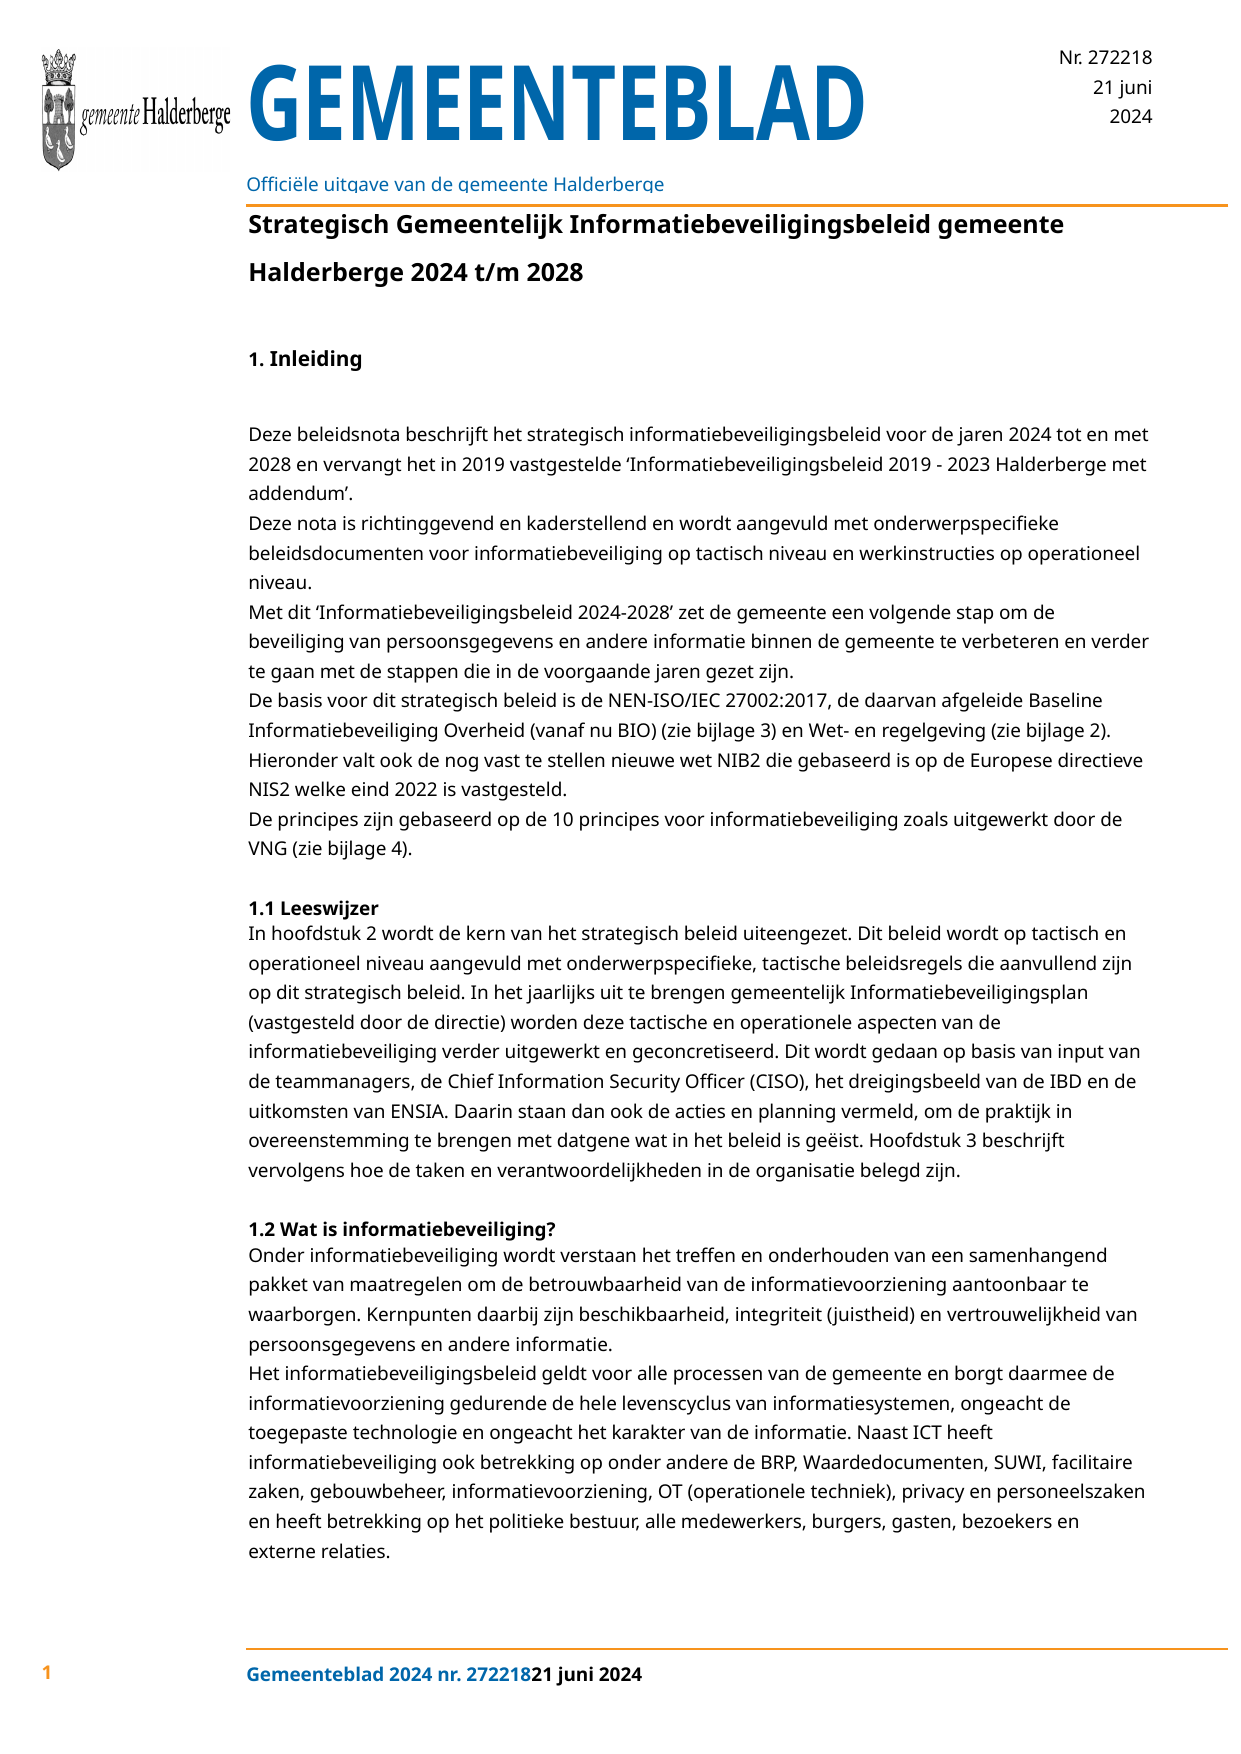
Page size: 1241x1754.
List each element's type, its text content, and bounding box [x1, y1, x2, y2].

text Deze nota is richtinggevend en kaderstellend en wordt aangevuld met onderwerpspecifieke beleidsdocumenten voor informatiebeveiliging op tactisch niveau en werkinstructies op operationeel niveau. [248, 510, 1152, 595]
text De basis voor dit strategisch beleid is de NEN-ISO/IEC 27002:2017, de daarvan afgeleide Baseline Informatiebeveiliging Overheid (vanaf nu BIO) (zie bijlage 3) en Wet- en regelgeving (zie bijlage 2). Hieronder valt ook de nog vast te stellen nieuwe wet NIB2 die gebaseerd is op de Europese directieve NIS2 welke eind 2022 is vastgesteld. [248, 688, 1152, 802]
picture [41, 47, 231, 172]
text In hoofdstuk 2 wordt de kern van het strategisch beleid uiteengezet. Dit beleid wordt op tactisch en operationeel niveau aangevuld met onderwerpspecifieke, tactische beleidsregels die aanvullend zijn op dit strategisch beleid. In het jaarlijks uit te brengen gemeentelijk Informatiebeveiligingsplan (vastgesteld door de directie) worden deze tactische en operationele aspecten van de informatiebeveiliging verder uitgewerkt en geconcretiseerd. Dit wordt gedaan op basis van input van de teammanagers, de Chief Information Security Officer (CISO), het dreigingsbeeld van de IBD en de uitkomsten van ENSIA. Daarin staan dan ook de acties en planning vermeld, om de praktijk in overeenstemming te brengen met datgene wat in het beleid is geëist. Hoofdstuk 3 beschrijft vervolgens hoe de taken en verantwoordelijkheden in de organisatie belegd zijn. [248, 920, 1152, 1183]
text De principes zijn gebaseerd op de 10 principes voor informatiebeveiliging zoals uitgewerkt door de VNG (zie bijlage 4). [248, 806, 1152, 861]
text Met dit ‘Informatiebeveiligingsbeleid 2024-2028’ zet de gemeente een volgende stap om de beveiliging van persoonsgegevens en andere informatie binnen de gemeente te verbeteren en verder te gaan met de stappen die in de voorgaande jaren gezet zijn. [248, 599, 1152, 684]
text Strategisch Gemeentelijk Informatiebeveiligingsbeleid gemeente Halderberge 2024 t/m 2028 [248, 207, 1152, 288]
text 1. Inleiding [248, 344, 1152, 372]
text 1.2 Wat is informatiebeveiliging? [248, 1216, 1152, 1242]
text Het informatiebeveiligingsbeleid geldt voor alle processen van de gemeente en borgt daarmee de informatievoorziening gedurende de hele levenscyclus van informatiesystemen, ongeacht de toegepaste technologie en ongeacht het karakter van de informatie. Naast ICT heeft informatiebeveiliging ook betrekking op onder andere de BRP, Waardedocumenten, SUWI, facilitaire zaken, gebouwbeheer, informatievoorziening, OT (operationele techniek), privacy en personeelszaken en heeft betrekking op het politieke bestuur, alle medewerkers, burgers, gasten, bezoekers en externe relaties. [248, 1360, 1152, 1563]
text Onder informatiebeveiliging wordt verstaan het treffen en onderhouden van een samenhangend pakket van maatregelen om de betrouwbaarheid van de informatievoorziening aantoonbaar te waarborgen. Kernpunten daarbij zijn beschikbaarheid, integriteit (juistheid) en vertrouwelijkheid van persoonsgegevens en andere informatie. [248, 1242, 1152, 1356]
text Deze beleidsnota beschrijft het strategisch informatiebeveiligingsbeleid voor de jaren 2024 tot en met 2028 en vervangt het in 2019 vastgestelde ‘Informatiebeveiligingsbeleid 2019 - 2023 Halderberge met addendum’. [248, 421, 1152, 506]
text 1.1 Leeswijzer [248, 895, 1152, 920]
